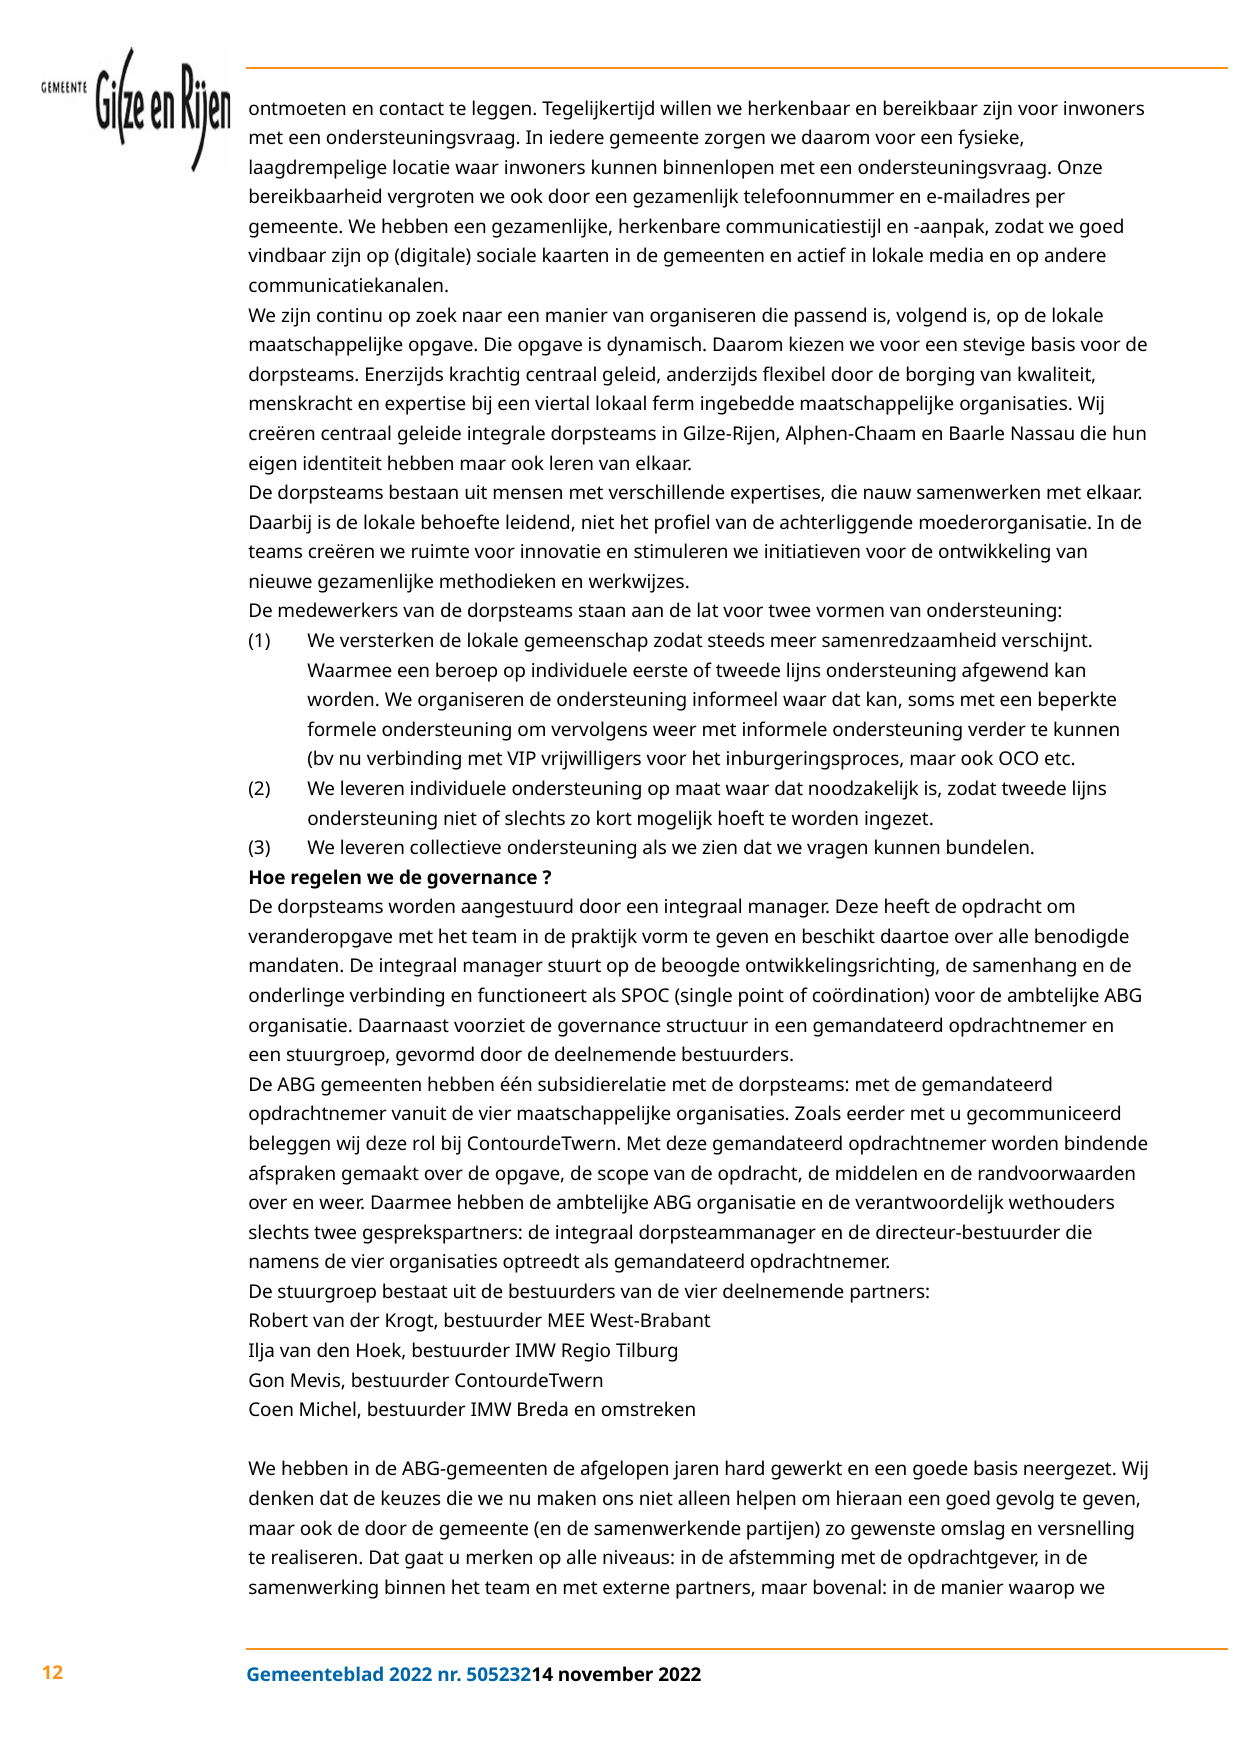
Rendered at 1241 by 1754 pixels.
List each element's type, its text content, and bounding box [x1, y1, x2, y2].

text Hoe regelen we de governance ? [248, 864, 1152, 890]
picture [41, 47, 231, 172]
text ontmoeten en contact te leggen. Tegelijkertijd willen we herkenbaar en bereikbaar zijn voor inwoners met een ondersteuningsvraag. In iedere gemeente zorgen we daarom voor een fysieke, laagdrempelige locatie waar inwoners kunnen binnenlopen met een ondersteuningsvraag. Onze bereikbaarheid vergroten we ook door een gezamenlijk telefoonnummer en e-mailadres per gemeente. We hebben een gezamenlijke, herkenbare communicatiestijl en -aanpak, zodat we goed vindbaar zijn op (digitale) sociale kaarten in de gemeenten en actief in lokale media en op andere communicatiekanalen. [248, 95, 1152, 298]
text Ilja van den Hoek, bestuurder IMW Regio Tilburg [248, 1337, 1152, 1363]
list We leveren collectieve ondersteuning als we zien dat we vragen kunnen bundelen. [248, 834, 1152, 860]
list We leveren individuele ondersteuning op maat waar dat noodzakelijk is, zodat tweede lijns ondersteuning niet of slechts zo kort mogelijk hoeft te worden ingezet. [248, 775, 1152, 831]
text De stuurgroep bestaat uit de bestuurders van de vier deelnemende partners: [248, 1278, 1152, 1304]
text We hebben in de ABG-gemeenten de afgelopen jaren hard gewerkt en een goede basis neergezet. Wij denken dat de keuzes die we nu maken ons niet alleen helpen om hieraan een goed gevolg te geven, maar ook de door de gemeente (en de samenwerkende partijen) zo gewenste omslag en versnelling te realiseren. Dat gaat u merken op alle niveaus: in de afstemming met de opdrachtgever, in de samenwerking binnen het team en met externe partners, maar bovenal: in de manier waarop we [248, 1456, 1152, 1600]
text Robert van der Krogt, bestuurder MEE West-Brabant [248, 1308, 1152, 1333]
text Gon Mevis, bestuurder ContourdeTwern [248, 1367, 1152, 1393]
list We versterken de lokale gemeenschap zodat steeds meer samenredzaamheid verschijnt. Waarmee een beroep op individuele eerste of tweede lijns ondersteuning afgewend kan worden. We organiseren de ondersteuning informeel waar dat kan, soms met een beperkte formele ondersteuning om vervolgens weer met informele ondersteuning verder te kunnen (bv nu verbinding met VIP vrijwilligers voor het inburgeringsproces, maar ook OCO etc. [248, 627, 1152, 771]
text We zijn continu op zoek naar een manier van organiseren die passend is, volgend is, op de lokale maatschappelijke opgave. Die opgave is dynamisch. Daarom kiezen we voor een stevige basis voor de dorpsteams. Enerzijds krachtig centraal geleid, anderzijds flexibel door de borging van kwaliteit, menskracht en expertise bij een viertal lokaal ferm ingebedde maatschappelijke organisaties. Wij creëren centraal geleide integrale dorpsteams in Gilze-Rijen, Alphen-Chaam en Baarle Nassau die hun eigen identiteit hebben maar ook leren van elkaar. [248, 302, 1152, 476]
text De ABG gemeenten hebben één subsidierelatie met de dorpsteams: met de gemandateerd opdrachtnemer vanuit de vier maatschappelijke organisaties. Zoals eerder met u gecommuniceerd beleggen wij deze rol bij ContourdeTwern. Met deze gemandateerd opdrachtnemer worden bindende afspraken gemaakt over de opgave, de scope van de opdracht, de middelen en de randvoorwaarden over en weer. Daarmee hebben de ambtelijke ABG organisatie en de verantwoordelijk wethouders slechts twee gesprekspartners: de integraal dorpsteammanager en de directeur-bestuurder die namens de vier organisaties optreedt als gemandateerd opdrachtnemer. [248, 1071, 1152, 1274]
text De medewerkers van de dorpsteams staan aan de lat voor twee vormen van ondersteuning: [248, 598, 1152, 623]
text De dorpsteams bestaan uit mensen met verschillende expertises, die nauw samenwerken met elkaar. Daarbij is de lokale behoefte leidend, niet het profiel van de achterliggende moederorganisatie. In de teams creëren we ruimte voor innovatie en stimuleren we initiatieven voor de ontwikkeling van nieuwe gezamenlijke methodieken en werkwijzes. [248, 479, 1152, 594]
text De dorpsteams worden aangestuurd door een integraal manager. Deze heeft de opdracht om veranderopgave met het team in de praktijk vorm te geven en beschikt daartoe over alle benodigde mandaten. De integraal manager stuurt op de beoogde ontwikkelingsrichting, de samenhang en de onderlinge verbinding en functioneert als SPOC (single point of coördination) voor de ambtelijke ABG organisatie. Daarnaast voorziet de governance structuur in een gemandateerd opdrachtnemer en een stuurgroep, gevormd door de deelnemende bestuurders. [248, 893, 1152, 1067]
text Coen Michel, bestuurder IMW Breda en omstreken [248, 1396, 1152, 1422]
